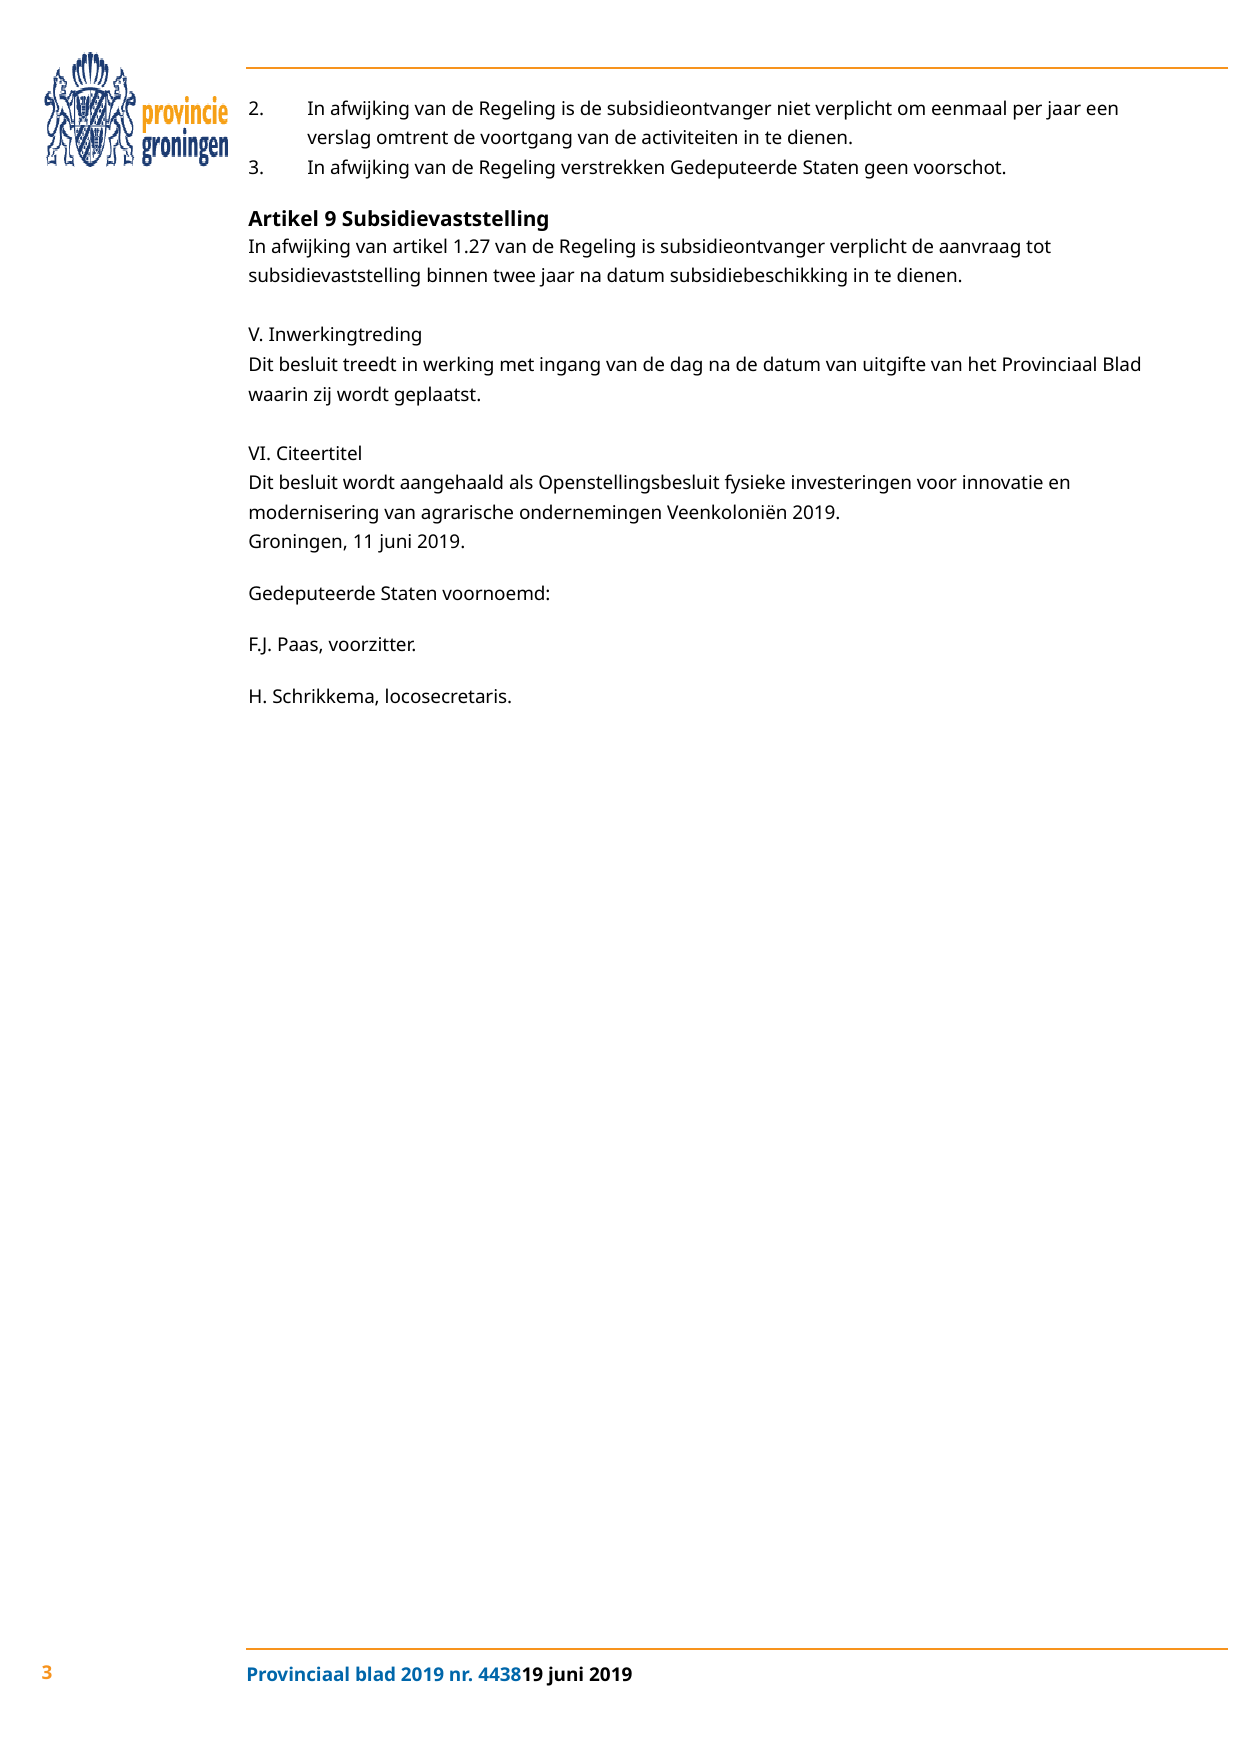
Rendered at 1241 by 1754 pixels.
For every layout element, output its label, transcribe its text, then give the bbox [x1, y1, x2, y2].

picture [41, 47, 231, 172]
text VI. Citeertitel [248, 440, 1152, 466]
text In afwijking van artikel 1.27 van de Regeling is subsidieontvanger verplicht de aanvraag tot subsidievaststelling binnen twee jaar na datum subsidiebeschikking in te dienen. [248, 233, 1152, 288]
text F.J. Paas, voorzitter. [248, 632, 1152, 657]
text Gedeputeerde Staten voornoemd: [248, 580, 1152, 606]
text H. Schrikkema, locosecretaris. [248, 683, 1152, 709]
list In afwijking van de Regeling verstrekken Gedeputeerde Staten geen voorschot. [248, 154, 1152, 180]
text Artikel 9 Subsidievaststelling [248, 204, 1152, 233]
text Dit besluit wordt aangehaald als Openstellingsbesluit fysieke investeringen voor innovatie en modernisering van agrarische ondernemingen Veenkoloniën 2019. [248, 469, 1152, 525]
text Dit besluit treedt in werking met ingang van de dag na de datum van uitgifte van het Provinciaal Blad waarin zij wordt geplaatst. [248, 351, 1152, 406]
list In afwijking van de Regeling is de subsidieontvanger niet verplicht om eenmaal per jaar een verslag omtrent de voortgang van de activiteiten in te dienen. [248, 95, 1152, 150]
text V. Inwerkingtreding [248, 322, 1152, 347]
text Groningen, 11 juni 2019. [248, 529, 1152, 554]
